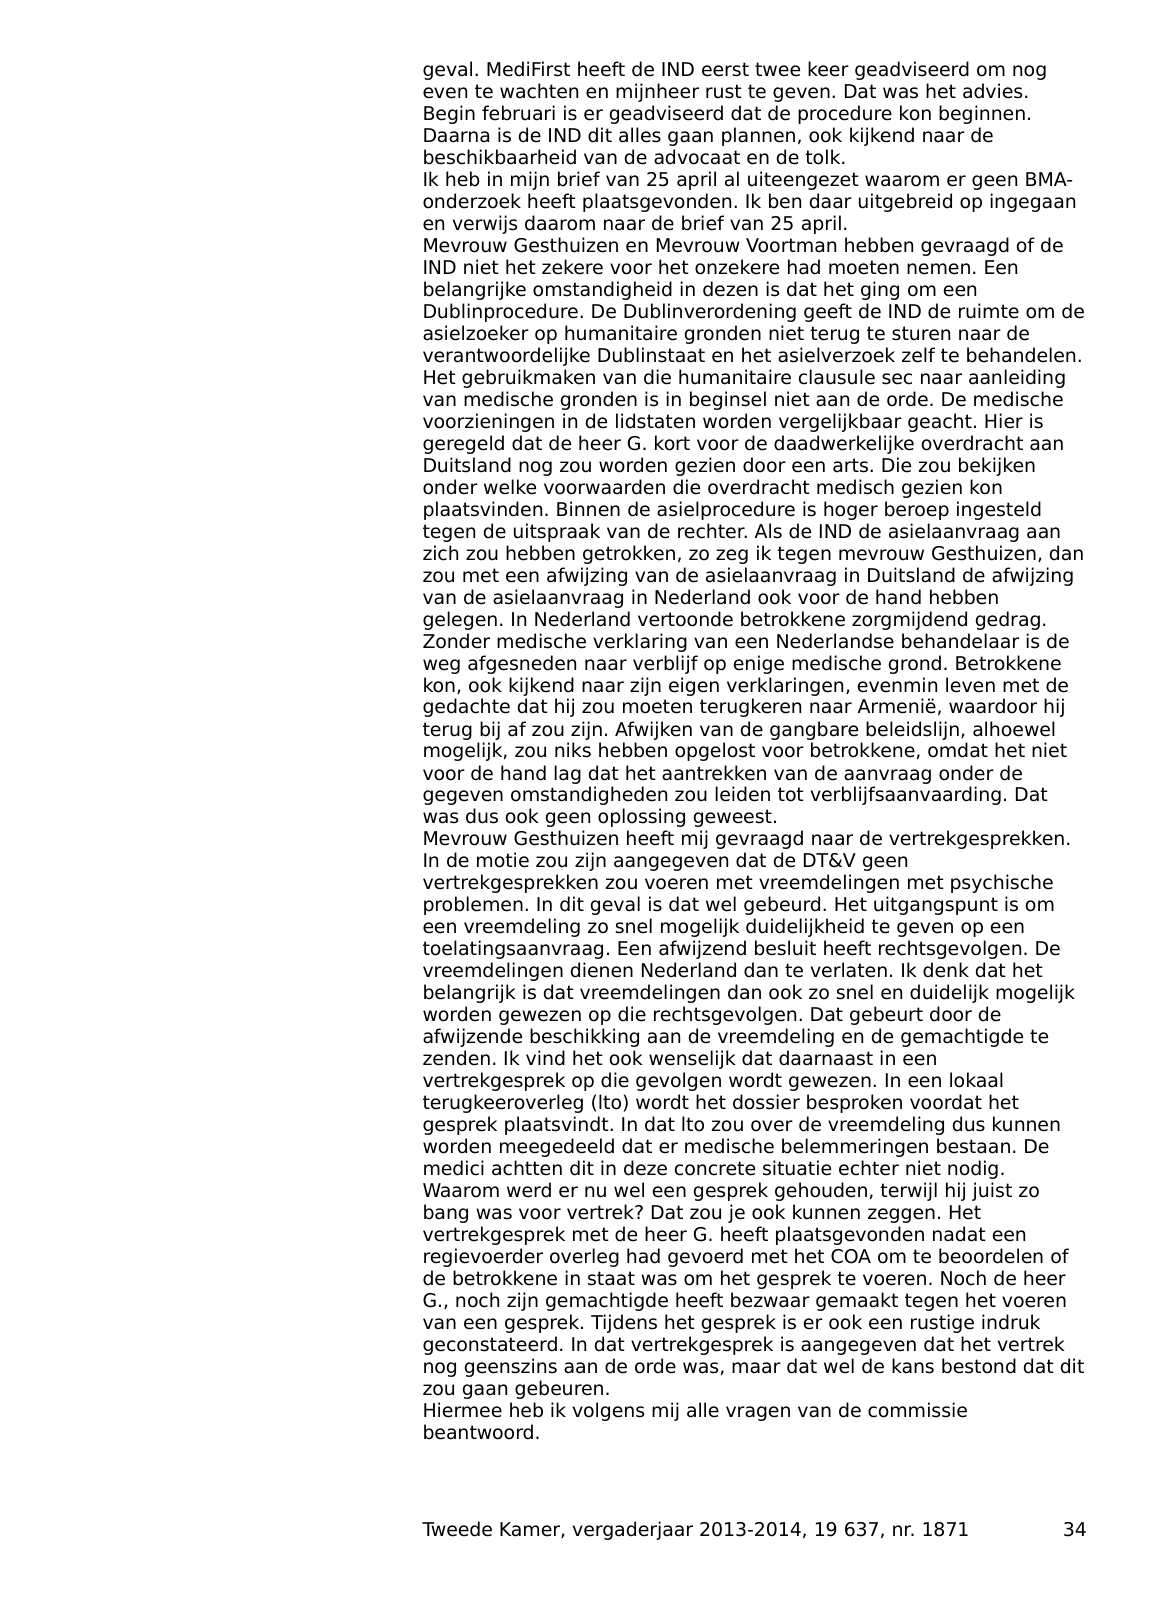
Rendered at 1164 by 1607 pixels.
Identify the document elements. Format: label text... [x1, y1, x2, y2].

text Mevrouw Gesthuizen en Mevrouw Voortman hebben gevraagd of de IND niet het zekere voor het onzekere had moeten nemen. Een belangrijke omstandigheid in dezen is dat het ging om een Dublinprocedure. De Dublinverordening geeft de IND de ruimte om de asielzoeker op humanitaire gronden niet terug te sturen naar de verantwoordelijke Dublinstaat en het asielverzoek zelf te behandelen. Het gebruikmaken van die humanitaire clausule sec naar aanleiding van medische gronden is in beginsel niet aan de orde. De medische voorzieningen in de lidstaten worden vergelijkbaar geacht. Hier is geregeld dat de heer G. kort voor de daadwerkelijke overdracht aan Duitsland nog zou worden gezien door een arts. Die zou bekijken onder welke voorwaarden die overdracht medisch gezien kon plaatsvinden. Binnen de asielprocedure is hoger beroep ingesteld tegen de uitspraak van de rechter. Als de IND de asielaanvraag aan zich zou hebben getrokken, zo zeg ik tegen mevrouw Gesthuizen, dan zou met een afwijzing van de asielaanvraag in Duitsland de afwijzing van de asielaanvraag in Nederland ook voor de hand hebben gelegen. In Nederland vertoonde betrokkene zorgmijdend gedrag. Zonder medische verklaring van een Nederlandse behandelaar is de weg afgesneden naar verblijf op enige medische grond. Betrokkene kon, ook kijkend naar zijn eigen verklaringen, evenmin leven met de gedachte dat hij zou moeten terugkeren naar Armenië, waardoor hij terug bij af zou zijn. Afwijken van de gangbare beleidslijn, alhoewel mogelijk, zou niks hebben opgelost voor betrokkene, omdat het niet voor de hand lag dat het aantrekken van de aanvraag onder de gegeven omstandigheden zou leiden tot verblijfsaanvaarding. Dat was dus ook geen oplossing geweest. [422, 235, 1087, 828]
text geval. MediFirst heeft de IND eerst twee keer geadviseerd om nog even te wachten en mijnheer rust te geven. Dat was het advies. Begin februari is er geadviseerd dat de procedure kon beginnen. Daarna is de IND dit alles gaan plannen, ook kijkend naar de beschikbaarheid van de advocaat en de tolk. [422, 59, 1087, 169]
text Ik heb in mijn brief van 25 april al uiteengezet waarom er geen BMA-onderzoek heeft plaatsgevonden. Ik ben daar uitgebreid op ingegaan en verwijs daarom naar de brief van 25 april. [422, 169, 1087, 235]
text Waarom werd er nu wel een gesprek gehouden, terwijl hij juist zo bang was voor vertrek? Dat zou je ook kunnen zeggen. Het vertrekgesprek met de heer G. heeft plaatsgevonden nadat een regievoerder overleg had gevoerd met het COA om te beoordelen of de betrokkene in staat was om het gesprek te voeren. Noch de heer G., noch zijn gemachtigde heeft bezwaar gemaakt tegen het voeren van een gesprek. Tijdens het gesprek is er ook een rustige indruk geconstateerd. In dat vertrekgesprek is aangegeven dat het vertrek nog geenszins aan de orde was, maar dat wel de kans bestond dat dit zou gaan gebeuren. [422, 1180, 1087, 1400]
text Hiermee heb ik volgens mij alle vragen van de commissie beantwoord. [422, 1400, 1087, 1444]
text Mevrouw Gesthuizen heeft mij gevraagd naar de vertrekgesprekken. In de motie zou zijn aangegeven dat de DT&V geen vertrekgesprekken zou voeren met vreemdelingen met psychische problemen. In dit geval is dat wel gebeurd. Het uitgangspunt is om een vreemdeling zo snel mogelijk duidelijkheid te geven op een toelatingsaanvraag. Een afwijzend besluit heeft rechtsgevolgen. De vreemdelingen dienen Nederland dan te verlaten. Ik denk dat het belangrijk is dat vreemdelingen dan ook zo snel en duidelijk mogelijk worden gewezen op die rechtsgevolgen. Dat gebeurt door de afwijzende beschikking aan de vreemdeling en de gemachtigde te zenden. Ik vind het ook wenselijk dat daarnaast in een vertrekgesprek op die gevolgen wordt gewezen. In een lokaal terugkeeroverleg (lto) wordt het dossier besproken voordat het gesprek plaatsvindt. In dat lto zou over de vreemdeling dus kunnen worden meegedeeld dat er medische belemmeringen bestaan. De medici achtten dit in deze concrete situatie echter niet nodig. [422, 828, 1087, 1180]
